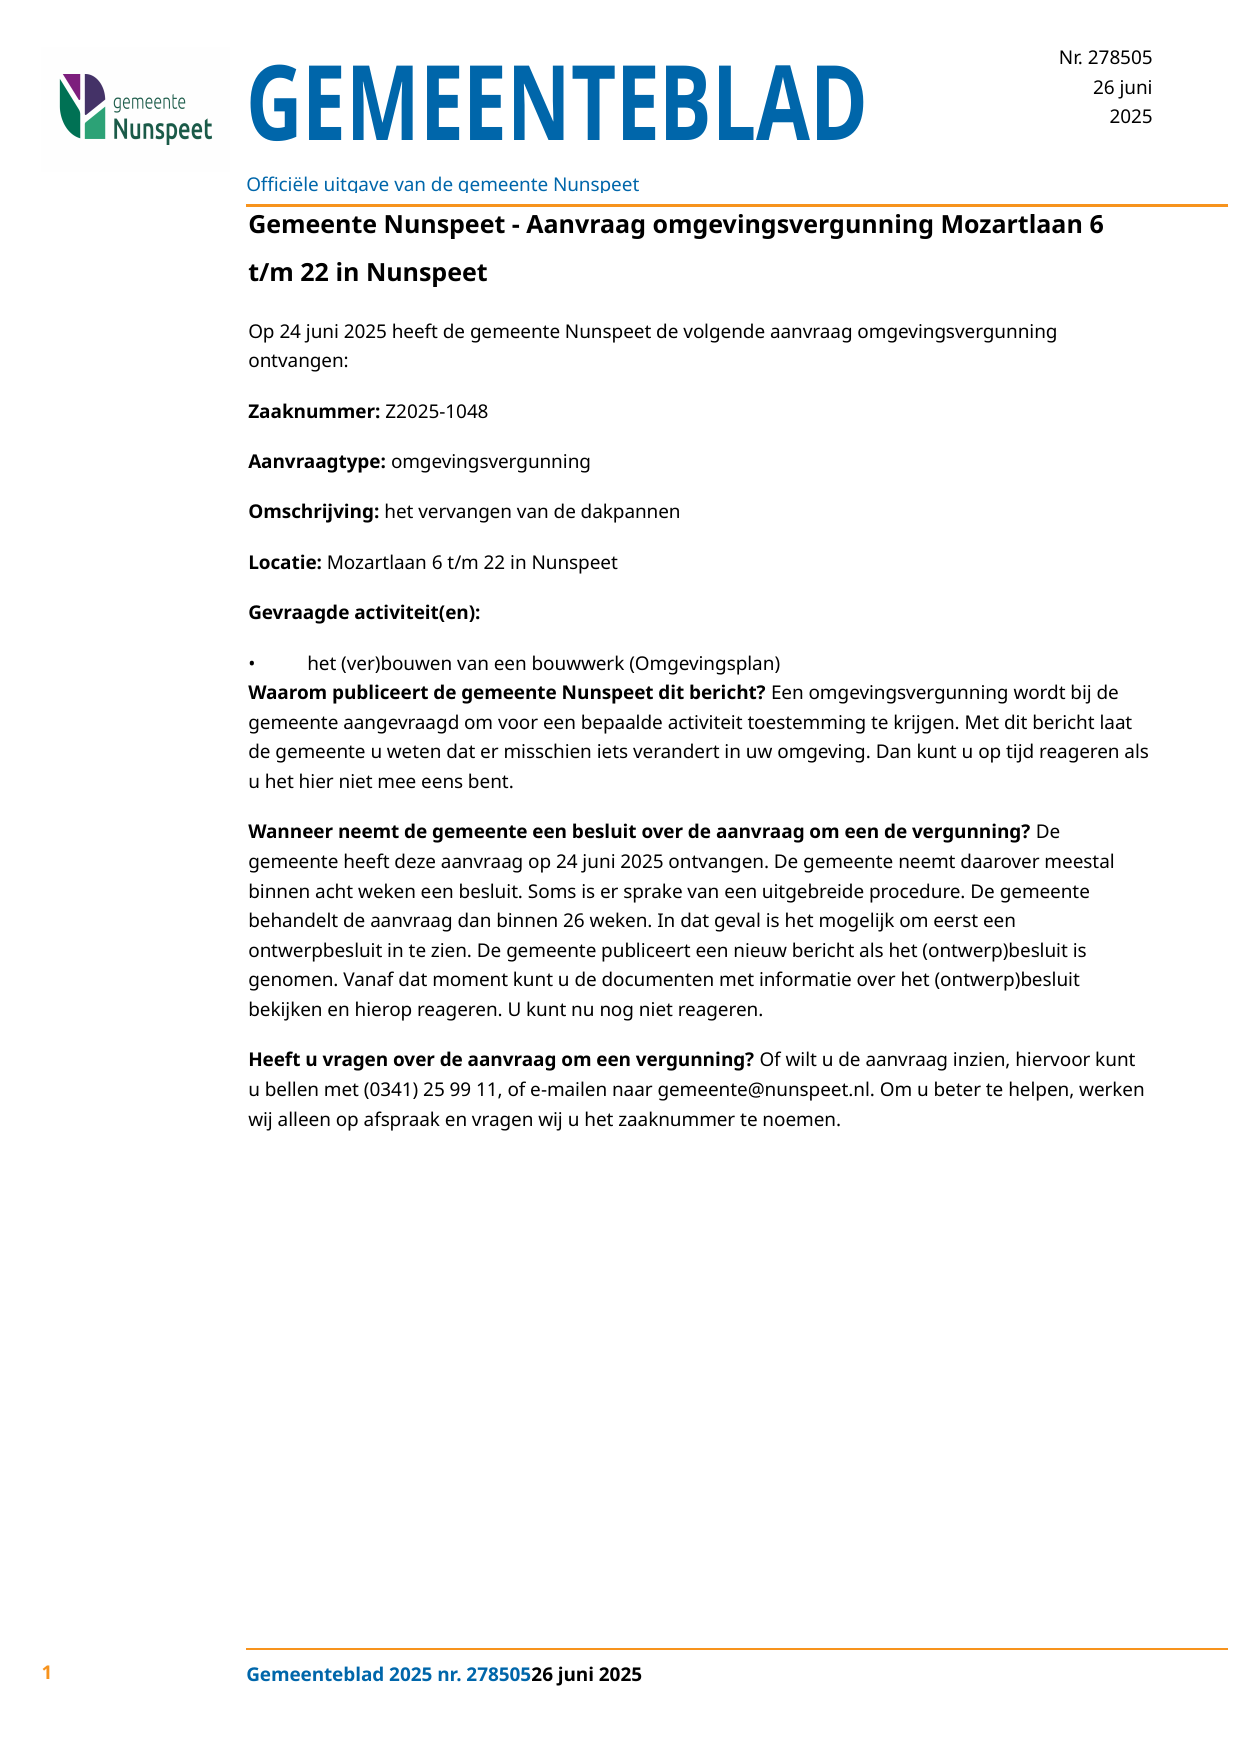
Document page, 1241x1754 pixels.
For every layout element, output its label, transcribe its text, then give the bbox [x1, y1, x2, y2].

text Heeft u vragen over de aanvraag om een vergunning? Of wilt u de aanvraag inzien, hiervoor kunt u bellen met (0341) 25 99 11, of e-mailen naar gemeente@nunspeet.nl. Om u beter te helpen, werken wij alleen op afspraak en vragen wij u het zaaknummer te noemen. [248, 1047, 1152, 1132]
text Waarom publiceert de gemeente Nunspeet dit bericht? Een omgevingsvergunning wordt bij de gemeente aangevraagd om voor een bepaalde activiteit toestemming te krijgen. Met dit bericht laat de gemeente u weten dat er misschien iets verandert in uw omgeving. Dan kunt u op tijd reageren als u het hier niet mee eens bent. [248, 679, 1152, 794]
text Omschrijving: het vervangen van de dakpannen [248, 499, 1152, 524]
list het (ver)bouwen van een bouwwerk (Omgevingsplan) [248, 650, 1152, 676]
text Op 24 juni 2025 heeft de gemeente Nunspeet de volgende aanvraag omgevingsvergunning ontvangen: [248, 318, 1152, 373]
picture [41, 47, 231, 172]
text Gemeente Nunspeet - Aanvraag omgevingsvergunning Mozartlaan 6 t/m 22 in Nunspeet [248, 207, 1152, 288]
text Zaaknummer: Z2025-1048 [248, 398, 1152, 424]
text Aanvraagtype: omgevingsvergunning [248, 448, 1152, 474]
text Gevraagde activiteit(en): [248, 599, 1152, 625]
text Locatie: Mozartlaan 6 t/m 22 in Nunspeet [248, 549, 1152, 575]
text Wanneer neemt de gemeente een besluit over de aanvraag om een de vergunning? De gemeente heeft deze aanvraag op 24 juni 2025 ontvangen. De gemeente neemt daarover meestal binnen acht weken een besluit. Soms is er sprake van een uitgebreide procedure. De gemeente behandelt de aanvraag dan binnen 26 weken. In dat geval is het mogelijk om eerst een ontwerpbesluit in te zien. De gemeente publiceert een nieuw bericht als het (ontwerp)besluit is genomen. Vanaf dat moment kunt u de documenten met informatie over het (ontwerp)besluit bekijken en hierop reageren. U kunt nu nog niet reageren. [248, 819, 1152, 1022]
